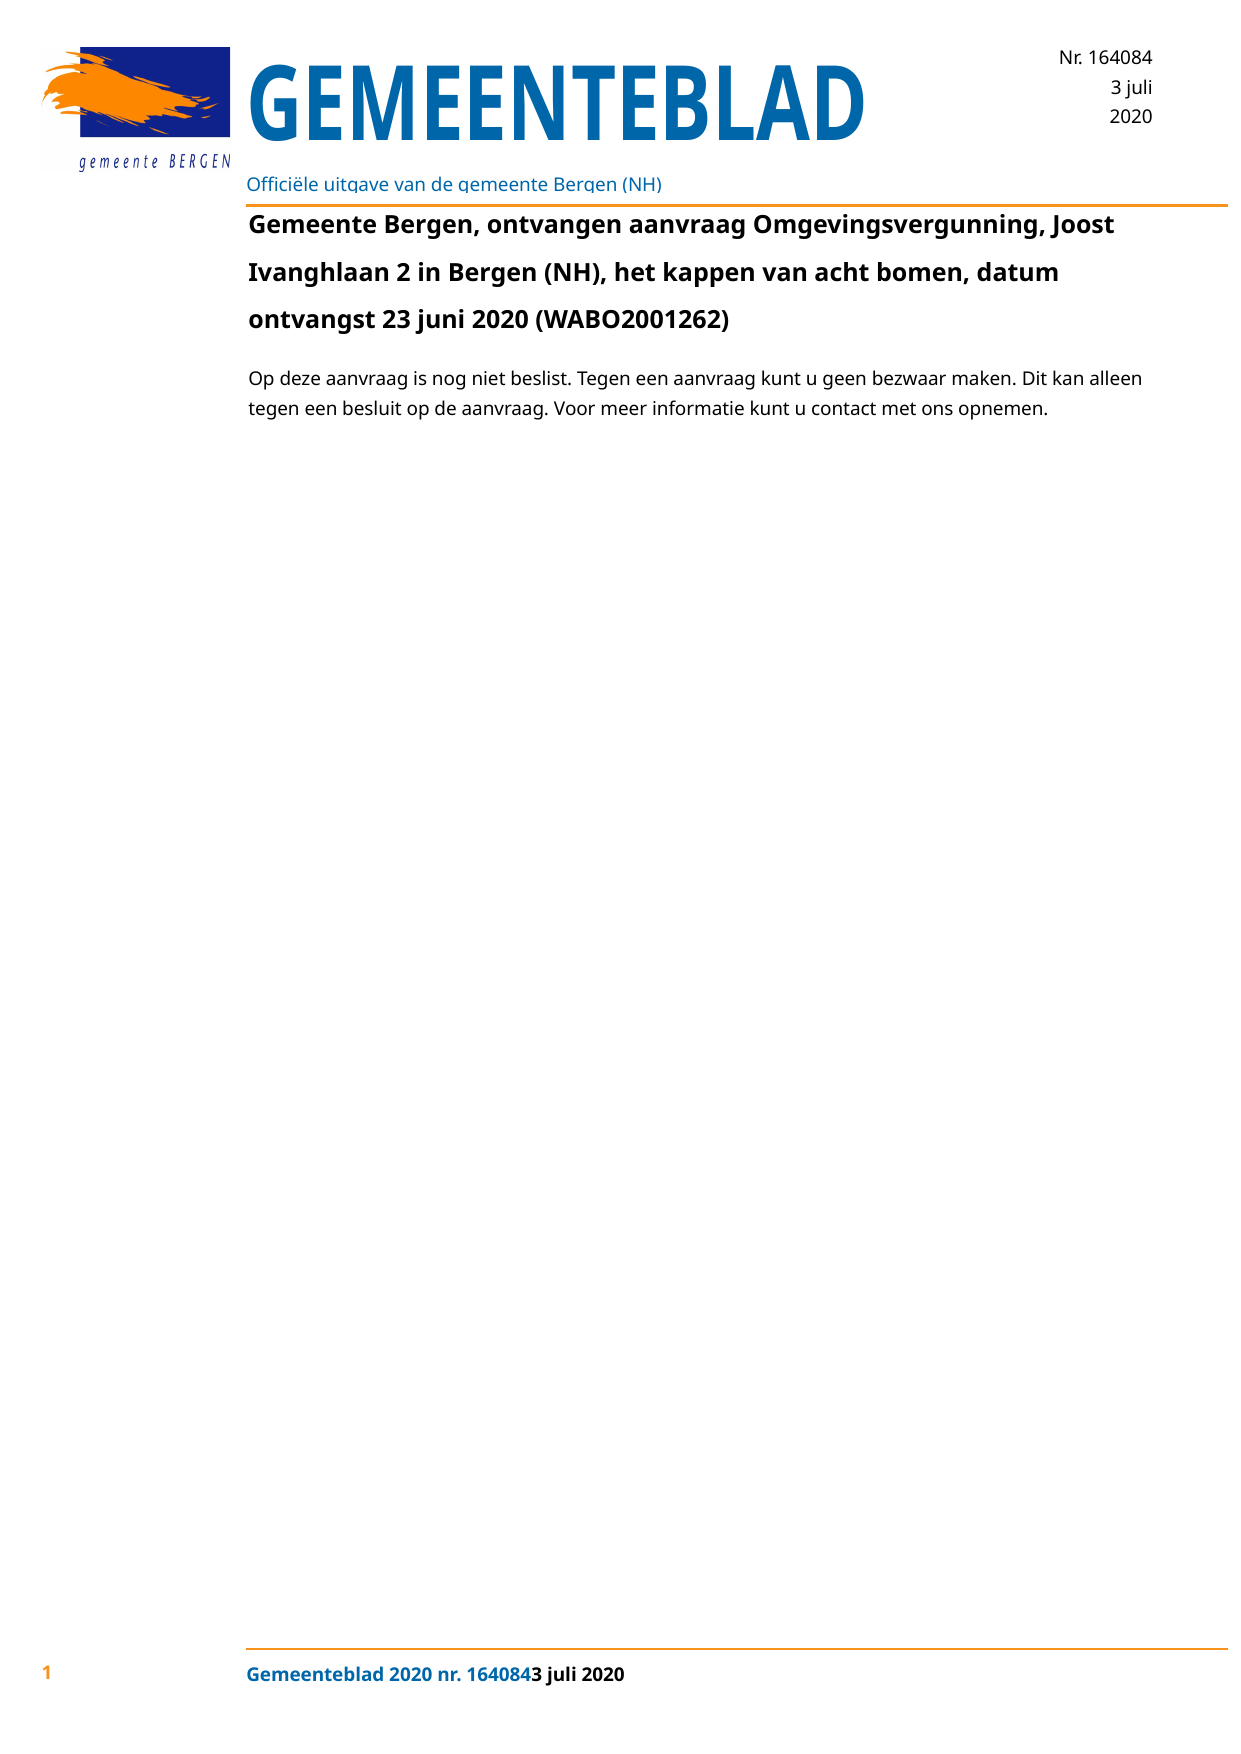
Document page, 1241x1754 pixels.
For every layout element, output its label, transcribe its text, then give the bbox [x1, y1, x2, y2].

picture [41, 47, 231, 172]
text Op deze aanvraag is nog niet beslist. Tegen een aanvraag kunt u geen bezwaar maken. Dit kan alleen tegen een besluit op de aanvraag. Voor meer informatie kunt u contact met ons opnemen. [248, 366, 1152, 421]
text Gemeente Bergen, ontvangen aanvraag Omgevingsvergunning, Joost Ivanghlaan 2 in Bergen (NH), het kappen van acht bomen, datum ontvangst 23 juni 2020 (WABO2001262) [248, 207, 1152, 336]
